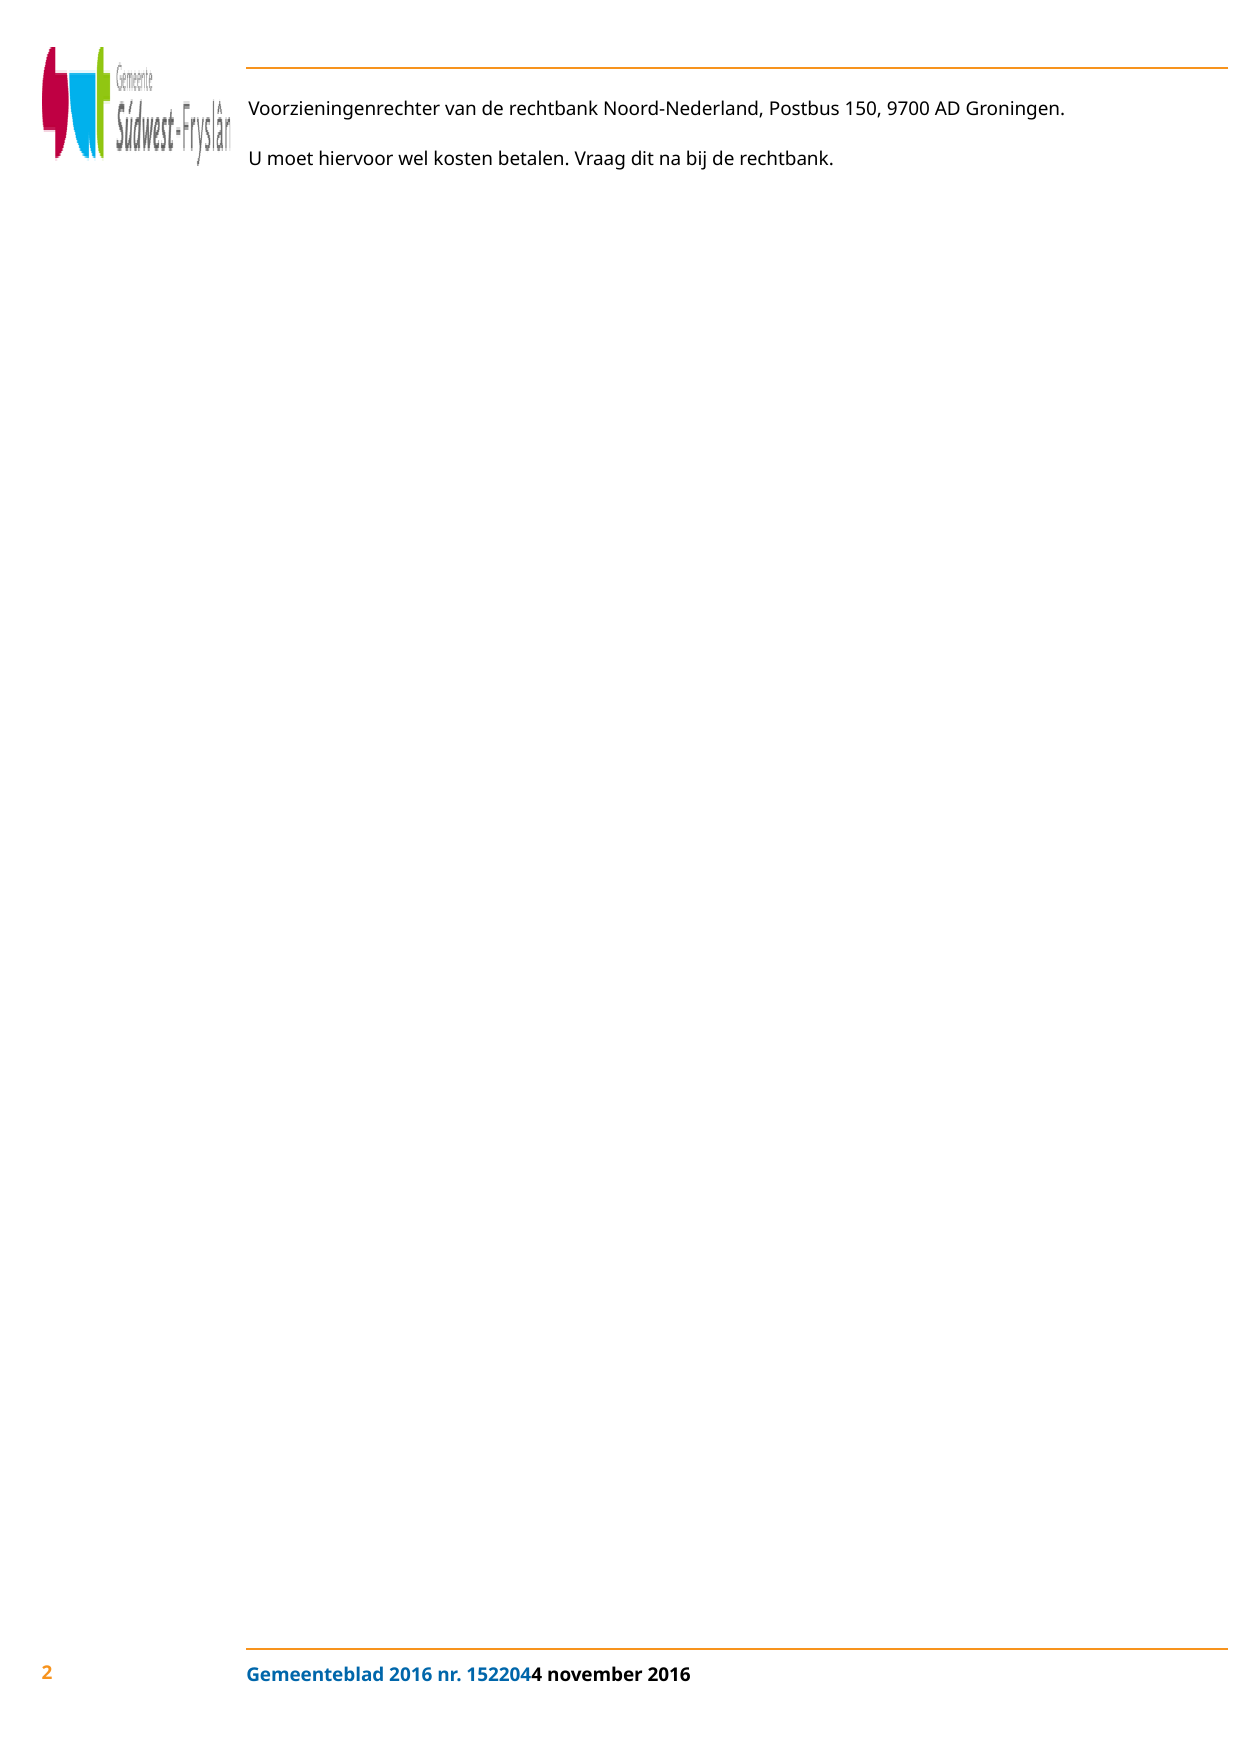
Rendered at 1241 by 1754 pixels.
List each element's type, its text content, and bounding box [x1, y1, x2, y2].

text Voorzieningenrechter van de rechtbank Noord-Nederland, Postbus 150, 9700 AD Groningen. [248, 95, 1152, 121]
picture [41, 47, 231, 172]
text U moet hiervoor wel kosten betalen. Vraag dit na bij de rechtbank. [248, 145, 1152, 171]
